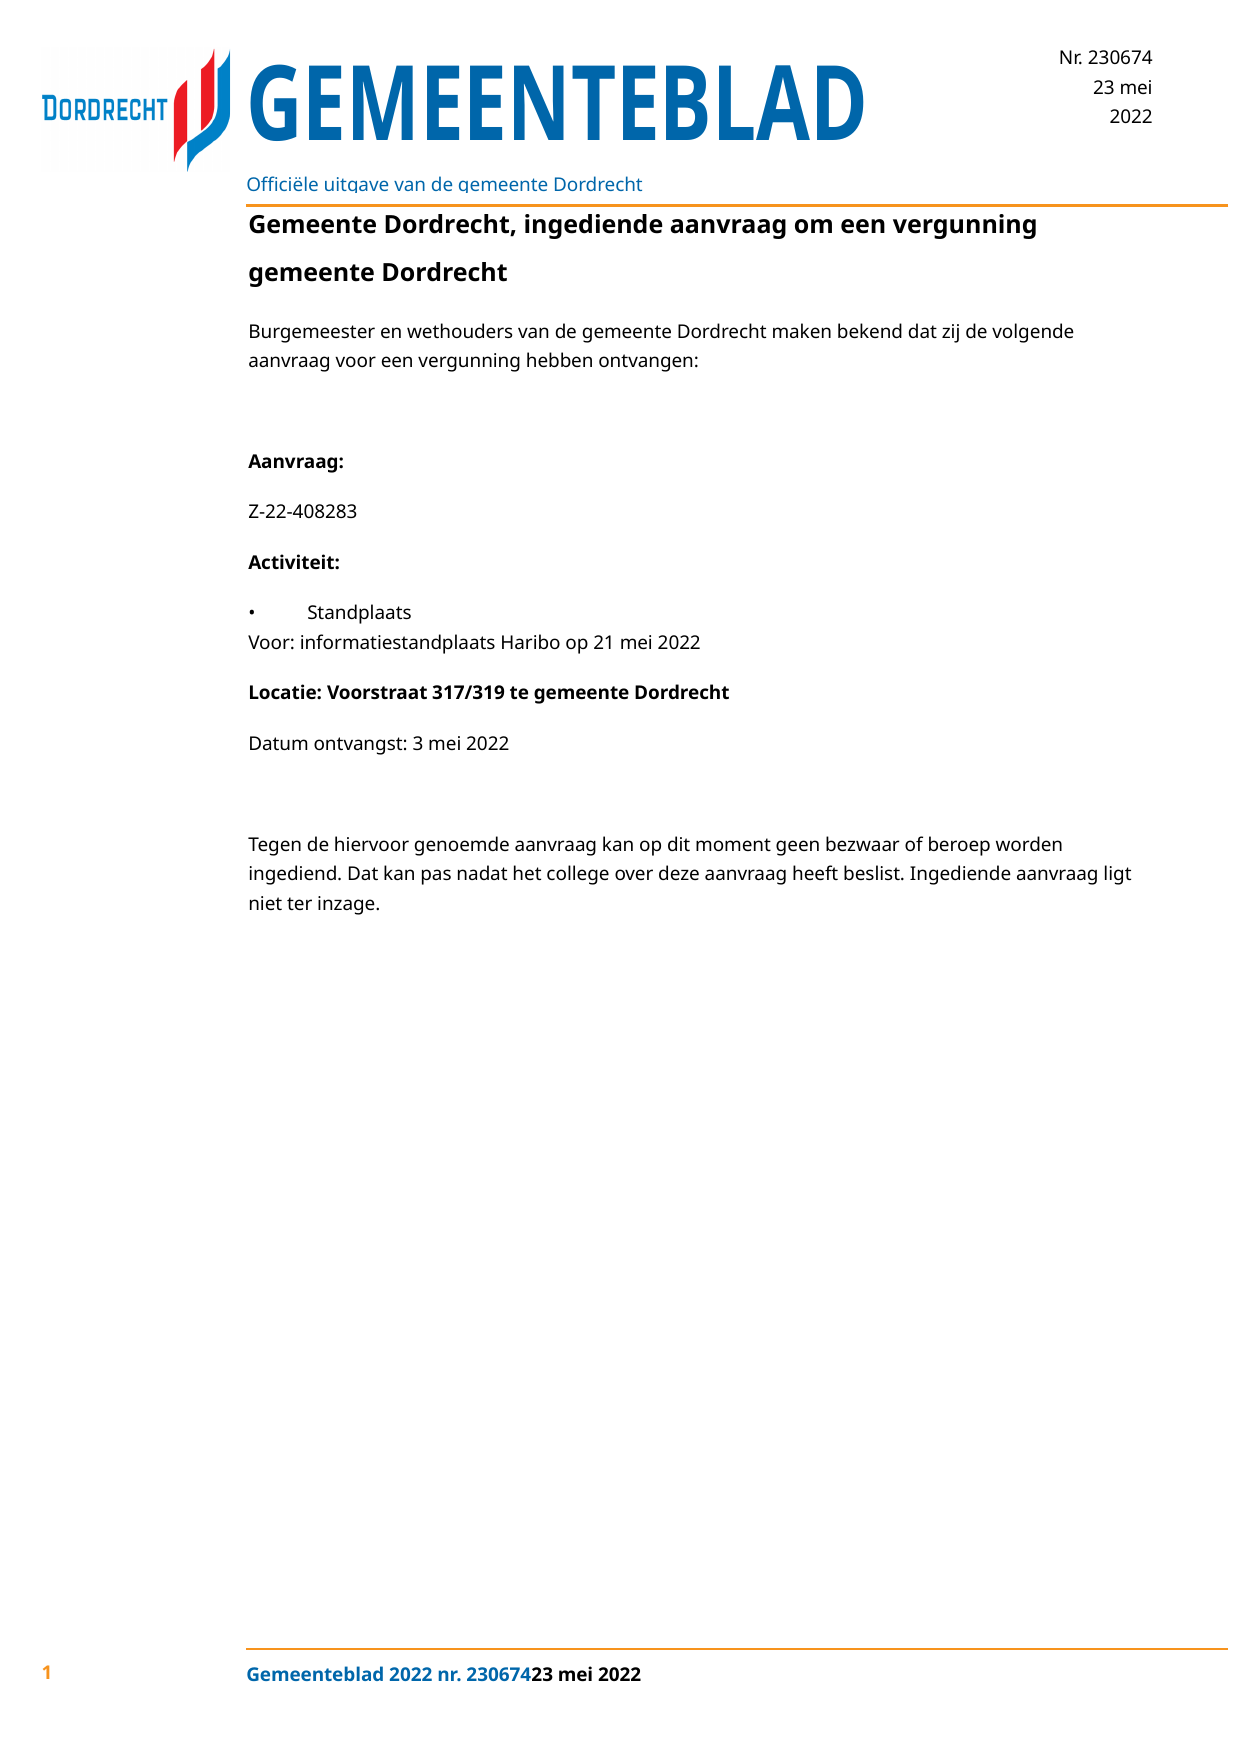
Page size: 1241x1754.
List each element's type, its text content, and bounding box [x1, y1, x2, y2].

text Aanvraag: [248, 448, 1152, 474]
text Burgemeester en wethouders van de gemeente Dordrecht maken bekend dat zij de volgende aanvraag voor een vergunning hebben ontvangen: [248, 318, 1152, 373]
picture [41, 47, 231, 172]
text Z-22-408283 [248, 499, 1152, 524]
text Voor: informatiestandplaats Haribo op 21 mei 2022 [248, 629, 1152, 655]
list Standplaats [248, 599, 1152, 625]
text Datum ontvangst: 3 mei 2022 [248, 730, 1152, 756]
text Tegen de hiervoor genoemde aanvraag kan op dit moment geen bezwaar of beroep worden ingediend. Dat kan pas nadat het college over deze aanvraag heeft beslist. Ingediende aanvraag ligt niet ter inzage. [248, 831, 1152, 916]
text Activiteit: [248, 549, 1152, 575]
text Gemeente Dordrecht, ingediende aanvraag om een vergunning gemeente Dordrecht [248, 207, 1152, 288]
text Locatie: Voorstraat 317/319 te gemeente Dordrecht [248, 679, 1152, 705]
